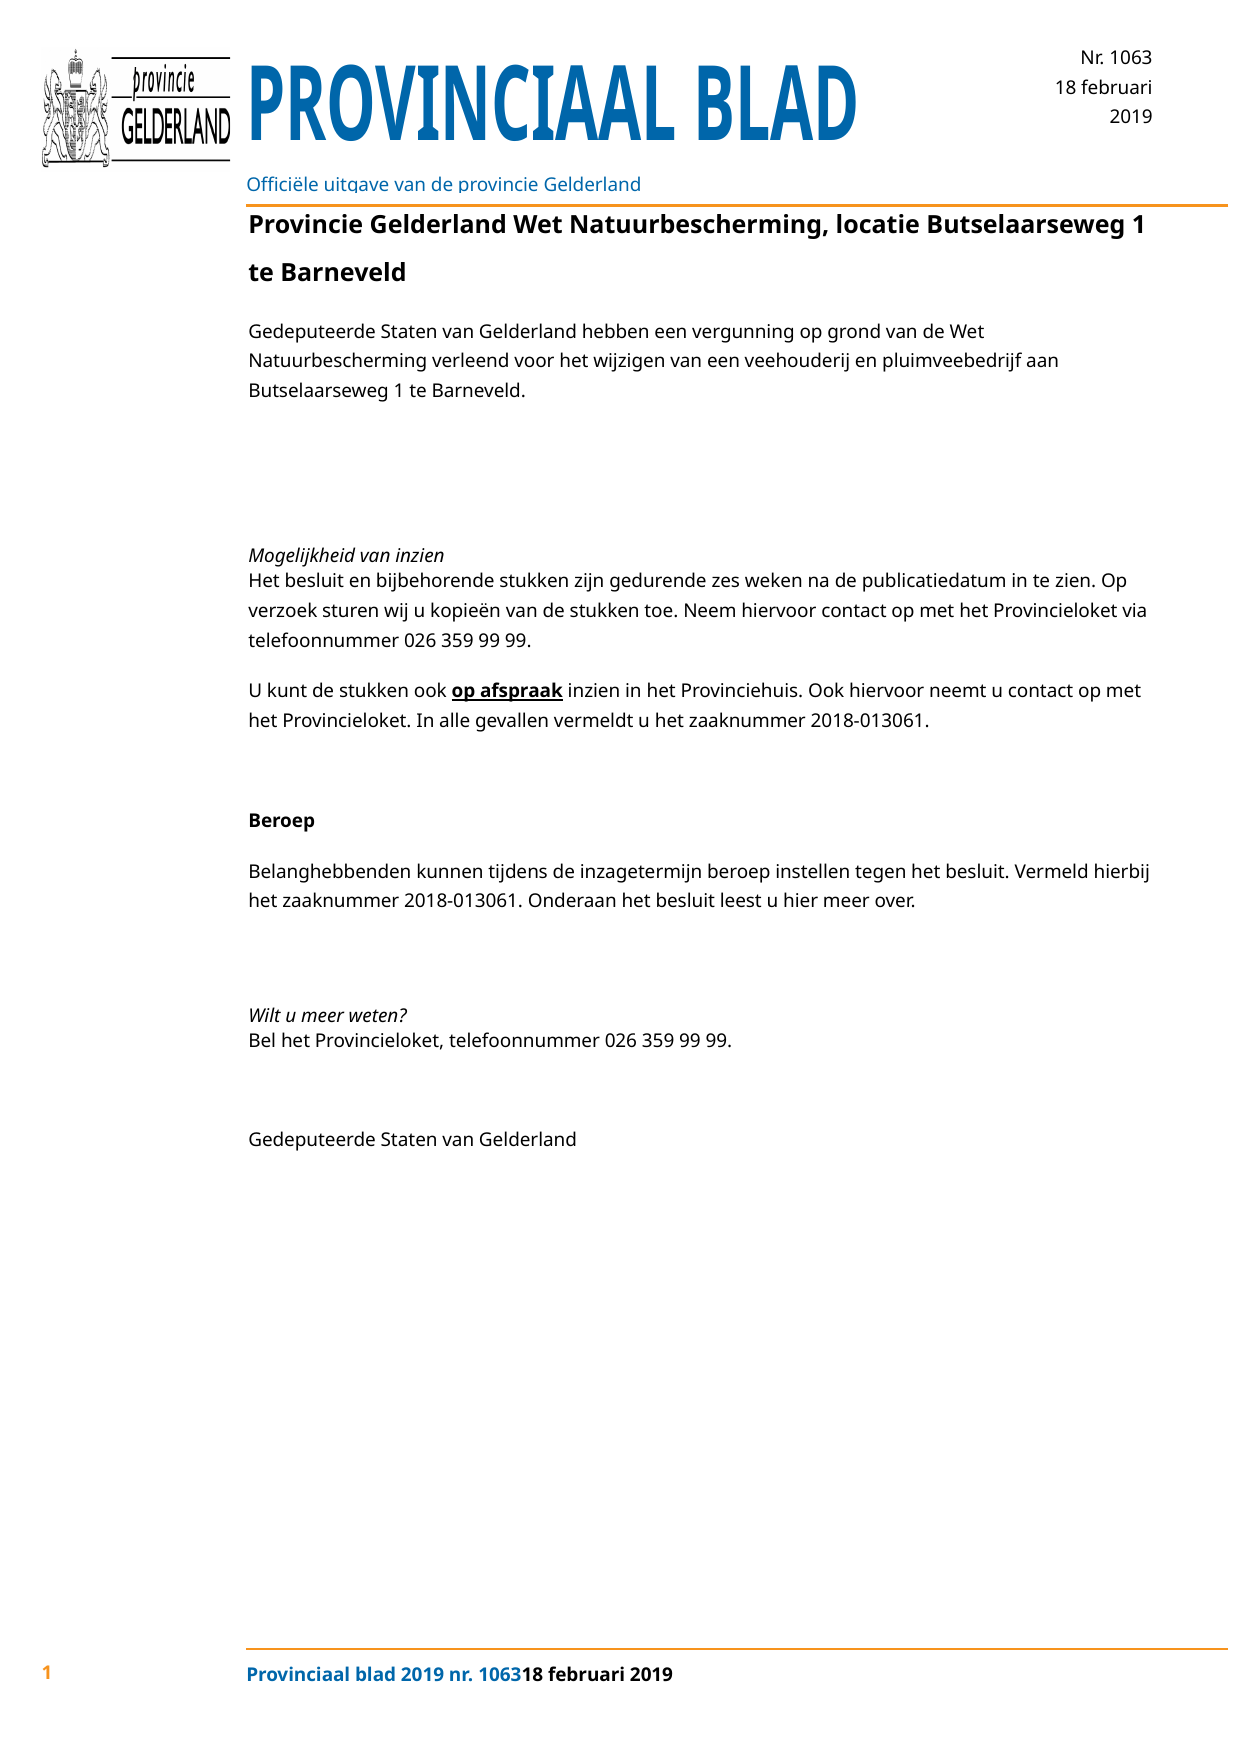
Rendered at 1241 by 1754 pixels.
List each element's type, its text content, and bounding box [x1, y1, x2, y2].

text Bel het Provincieloket, telefoonnummer 026 359 99 99. [248, 1028, 1152, 1053]
text Het besluit en bijbehorende stukken zijn gedurende zes weken na de publicatiedatum in te zien. Op verzoek sturen wij u kopieën van de stukken toe. Neem hiervoor contact op met het Provincieloket via telefoonnummer 026 359 99 99. [248, 568, 1152, 652]
text Belanghebbenden kunnen tijdens de inzagetermijn beroep instellen tegen het besluit. Vermeld hierbij het zaaknummer 2018-013061. Onderaan het besluit leest u hier meer over. [248, 858, 1152, 913]
text U kunt de stukken ook op afspraak inzien in het Provinciehuis. Ook hiervoor neemt u contact op met het Provincieloket. In alle gevallen vermeldt u het zaaknummer 2018-013061. [248, 677, 1152, 732]
picture [41, 47, 231, 172]
text Wilt u meer weten? [248, 1002, 1152, 1028]
text Gedeputeerde Staten van Gelderland hebben een vergunning op grond van de Wet Natuurbescherming verleend voor het wijzigen van een veehouderij en pluimveebedrijf aan Butselaarseweg 1 te Barneveld. [248, 318, 1152, 403]
text Provincie Gelderland Wet Natuurbescherming, locatie Butselaarseweg 1 te Barneveld [248, 207, 1152, 288]
text Mogelijkheid van inzien [248, 542, 1152, 568]
text Beroep [248, 808, 1152, 833]
text Gedeputeerde Staten van Gelderland [248, 1126, 1152, 1152]
